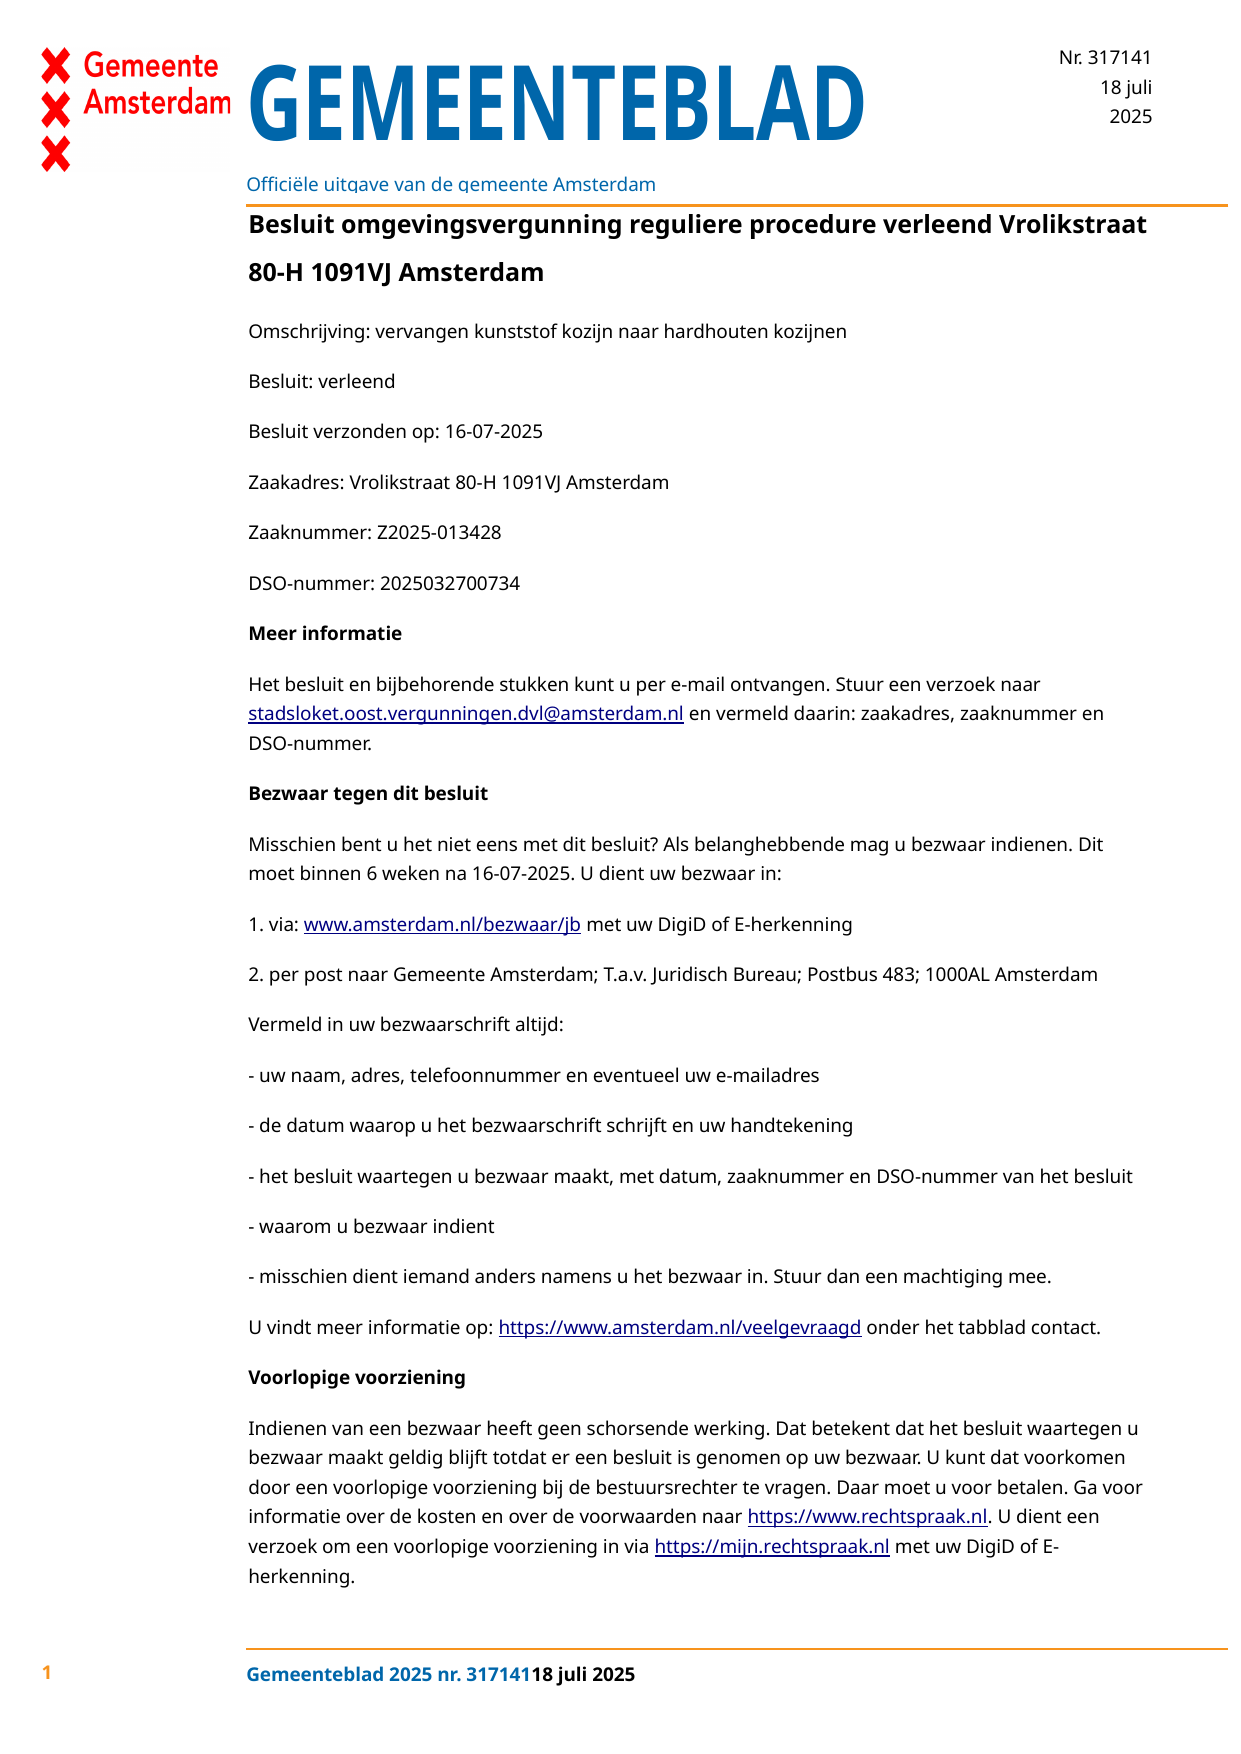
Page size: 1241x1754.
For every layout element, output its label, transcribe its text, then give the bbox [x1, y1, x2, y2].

picture [41, 47, 231, 172]
text Bezwaar tegen dit besluit [248, 780, 1152, 806]
text Besluit verzonden op: 16-07-2025 [248, 419, 1152, 444]
text Besluit omgevingsvergunning reguliere procedure verleend Vrolikstraat 80-H 1091VJ Amsterdam [248, 207, 1152, 288]
text Besluit: verleend [248, 368, 1152, 394]
text Misschien bent u het niet eens met dit besluit? Als belanghebbende mag u bezwaar indienen. Dit moet binnen 6 weken na 16-07-2025. U dient uw bezwaar in: [248, 831, 1152, 886]
text - de datum waarop u het bezwaarschrift schrijft en uw handtekening [248, 1112, 1152, 1138]
text Omschrijving: vervangen kunststof kozijn naar hardhouten kozijnen [248, 318, 1152, 344]
text 1. via: www.amsterdam.nl/bezwaar/jb met uw DigiD of E-herkenning [248, 911, 1152, 937]
text Meer informatie [248, 620, 1152, 646]
text - misschien dient iemand anders namens u het bezwaar in. Stuur dan een machtiging mee. [248, 1264, 1152, 1289]
text DSO-nummer: 2025032700734 [248, 570, 1152, 596]
text - het besluit waartegen u bezwaar maakt, met datum, zaaknummer en DSO-nummer van het besluit [248, 1163, 1152, 1189]
text Vermeld in uw bezwaarschrift altijd: [248, 1012, 1152, 1037]
text - waarom u bezwaar indient [248, 1213, 1152, 1239]
text U vindt meer informatie op: https://www.amsterdam.nl/veelgevraagd onder het tabblad contact. [248, 1314, 1152, 1340]
text Het besluit en bijbehorende stukken kunt u per e-mail ontvangen. Stuur een verzoek naar stadsloket.oost.vergunningen.dvl@amsterdam.nl en vermeld daarin: zaakadres, zaaknummer en DSO-nummer. [248, 671, 1152, 756]
text 2. per post naar Gemeente Amsterdam; T.a.v. Juridisch Bureau; Postbus 483; 1000AL Amsterdam [248, 961, 1152, 987]
text Zaaknummer: Z2025-013428 [248, 519, 1152, 545]
text - uw naam, adres, telefoonnummer en eventueel uw e-mailadres [248, 1062, 1152, 1088]
text Voorlopige voorziening [248, 1364, 1152, 1390]
text Zaakadres: Vrolikstraat 80-H 1091VJ Amsterdam [248, 469, 1152, 495]
text Indienen van een bezwaar heeft geen schorsende werking. Dat betekent dat het besluit waartegen u bezwaar maakt geldig blijft totdat er een besluit is genomen op uw bezwaar. U kunt dat voorkomen door een voorlopige voorziening bij de bestuursrechter te vragen. Daar moet u voor betalen. Ga voor informatie over de kosten en over de voorwaarden naar https://www.rechtspraak.nl. U dient een verzoek om een voorlopige voorziening in via https://mijn.rechtspraak.nl met uw DigiD of E-herkenning. [248, 1415, 1152, 1589]
